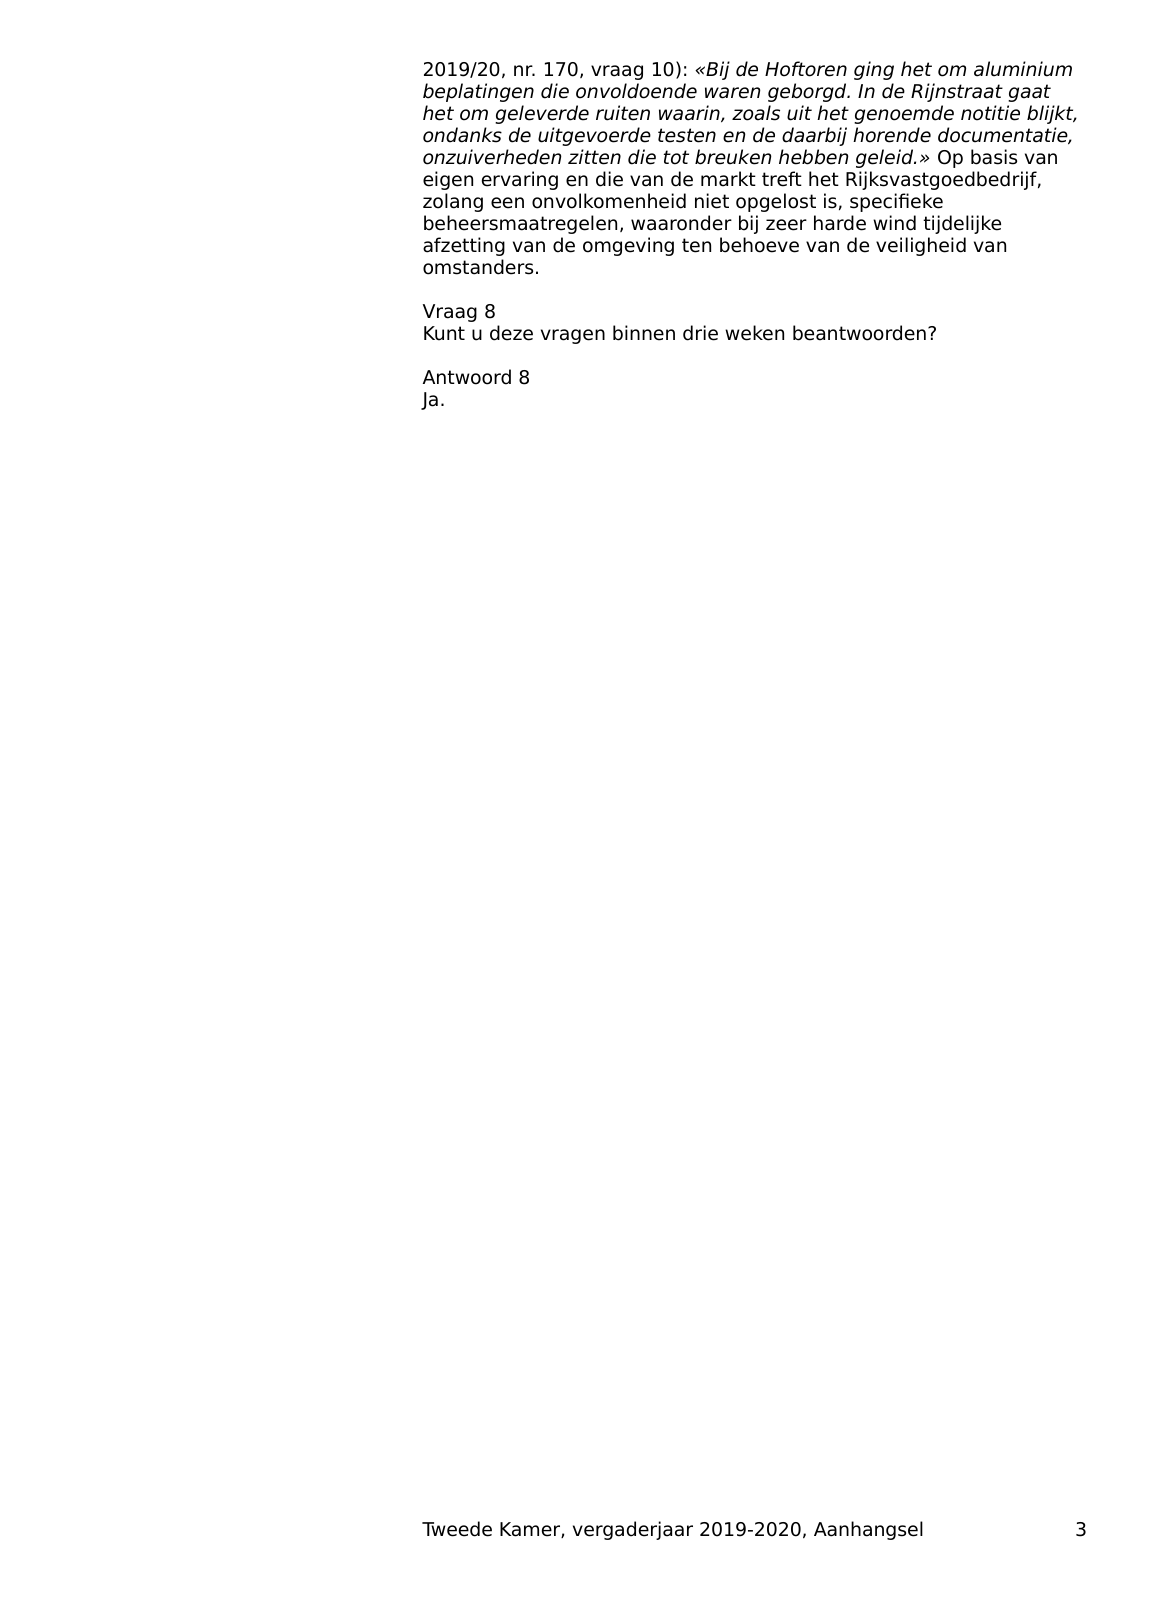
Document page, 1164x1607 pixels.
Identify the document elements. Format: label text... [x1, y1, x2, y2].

text 2019/20, nr. 170, vraag 10): «Bij de Hoftoren ging het om aluminium beplatingen die onvoldoende waren geborgd. In de Rijnstraat gaat het om geleverde ruiten waarin, zoals uit het genoemde notitie blijkt, ondanks de uitgevoerde testen en de daarbij horende documentatie, onzuiverheden zitten die tot breuken hebben geleid.» Op basis van eigen ervaring en die van de markt treft het Rijksvastgoedbedrijf, zolang een onvolkomenheid niet opgelost is, specifieke beheersmaatregelen, waaronder bij zeer harde wind tijdelijke afzetting van de omgeving ten behoeve van de veiligheid van omstanders. [422, 59, 1087, 279]
text Vraag 8 [422, 301, 1087, 323]
text Antwoord 8 [422, 367, 1087, 389]
text Kunt u deze vragen binnen drie weken beantwoorden? [422, 323, 1087, 345]
text Ja. [422, 389, 1087, 411]
